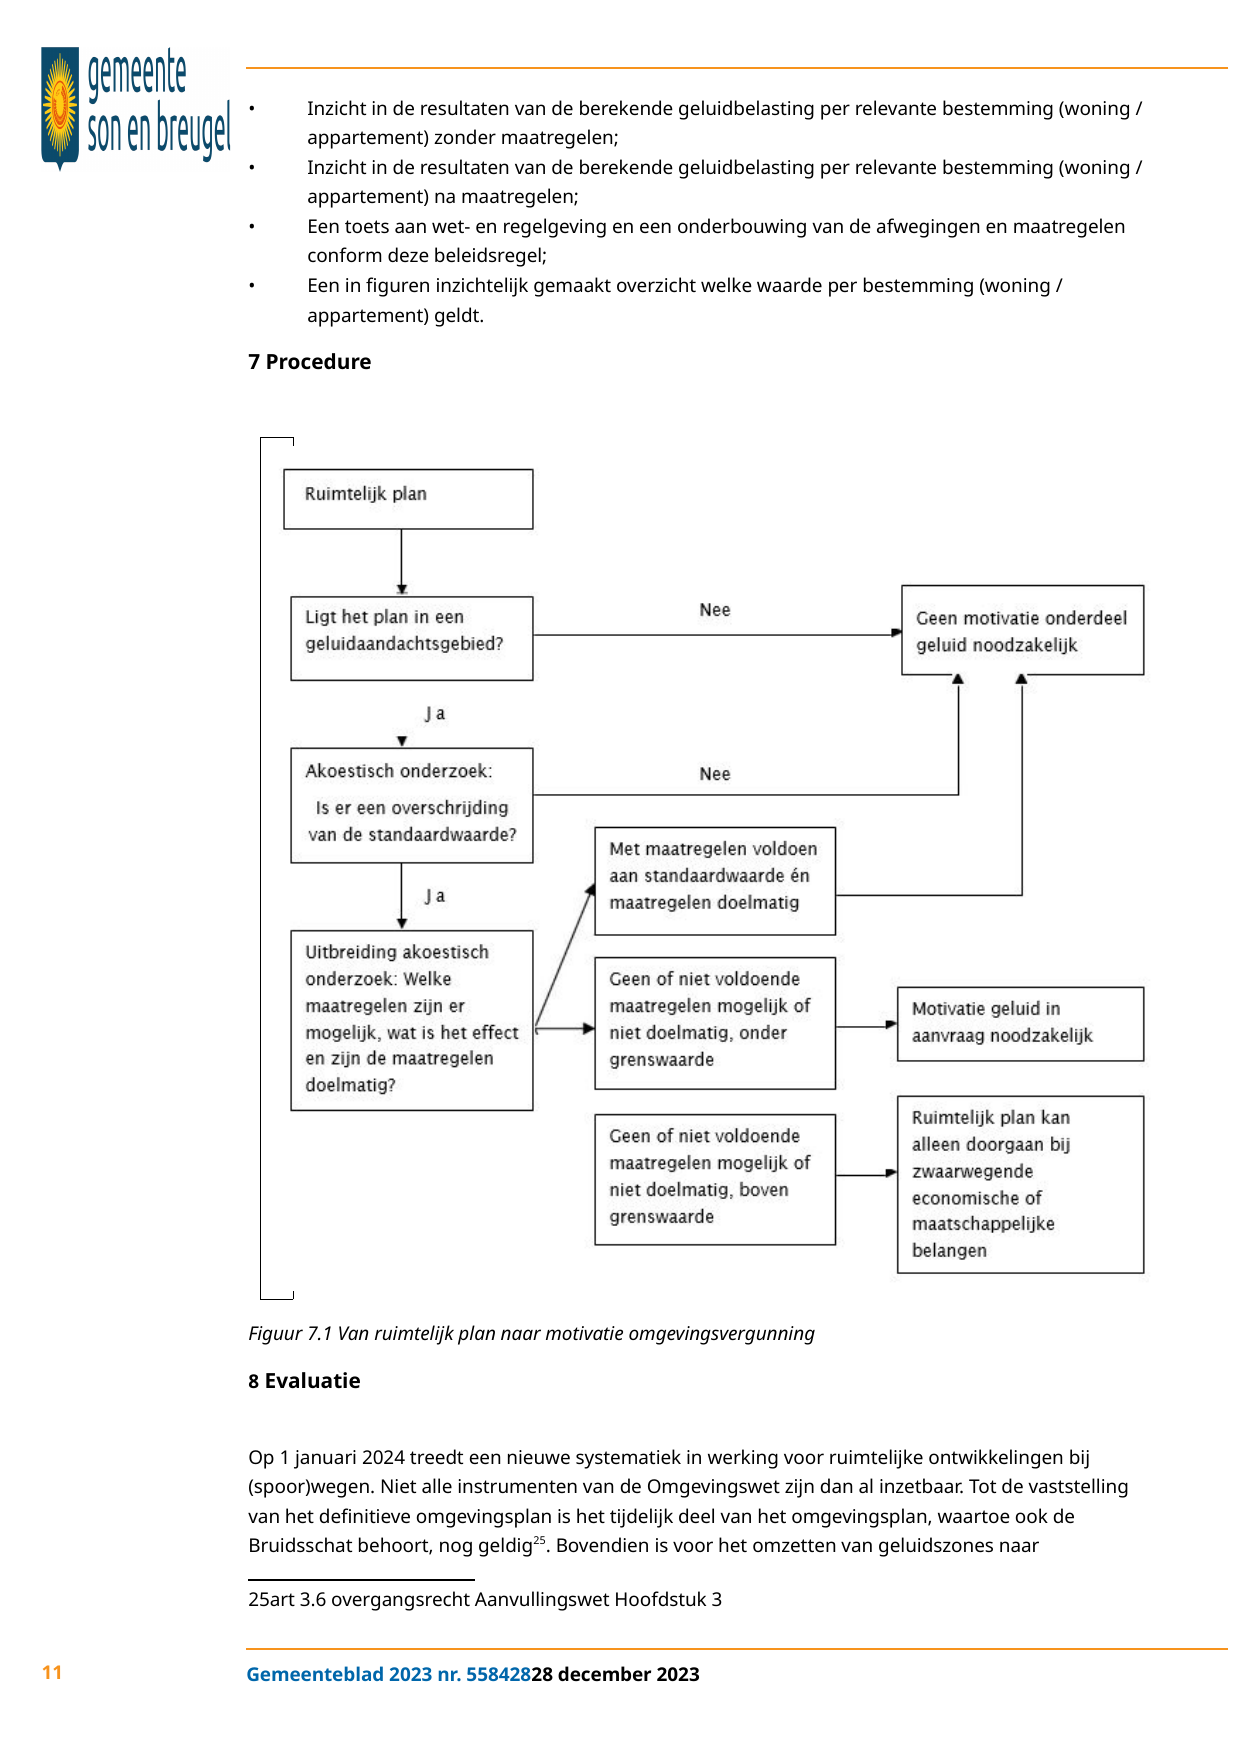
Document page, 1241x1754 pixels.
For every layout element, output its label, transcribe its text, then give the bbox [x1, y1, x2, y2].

text art 3.6 overgangsrecht Aanvullingswet Hoofdstuk 3 [248, 1586, 1152, 1612]
picture [268, 446, 1173, 1291]
list Een in figuren inzichtelijk gemaakt overzicht welke waarde per bestemming (woning / appartement) geldt. [248, 272, 1152, 328]
list Inzicht in de resultaten van de berekende geluidbelasting per relevante bestemming (woning / appartement) zonder maatregelen; [248, 95, 1152, 150]
text Figuur 7.1 Van ruimtelijk plan naar motivatie omgevingsvergunning [248, 1321, 1152, 1346]
text 7 Procedure [248, 347, 1152, 376]
list Inzicht in de resultaten van de berekende geluidbelasting per relevante bestemming (woning / appartement) na maatregelen; [248, 154, 1152, 209]
text Op 1 januari 2024 treedt een nieuwe systematiek in werking voor ruimtelijke ontwikkelingen bij (spoor)wegen. Niet alle instrumenten van de Omgevingswet zijn dan al inzetbaar. Tot de vaststelling van het definitieve omgevingsplan is het tijdelijk deel van het omgevingsplan, waartoe ook de Bruidsschat behoort, nog geldig. Bovendien is voor het omzetten van geluidszones naar [248, 1444, 1152, 1558]
text 8 Evaluatie [248, 1366, 1152, 1394]
list Een toets aan wet- en regelgeving en een onderbouwing van de afwegingen en maatregelen conform deze beleidsregel; [248, 213, 1152, 268]
picture [41, 47, 231, 172]
